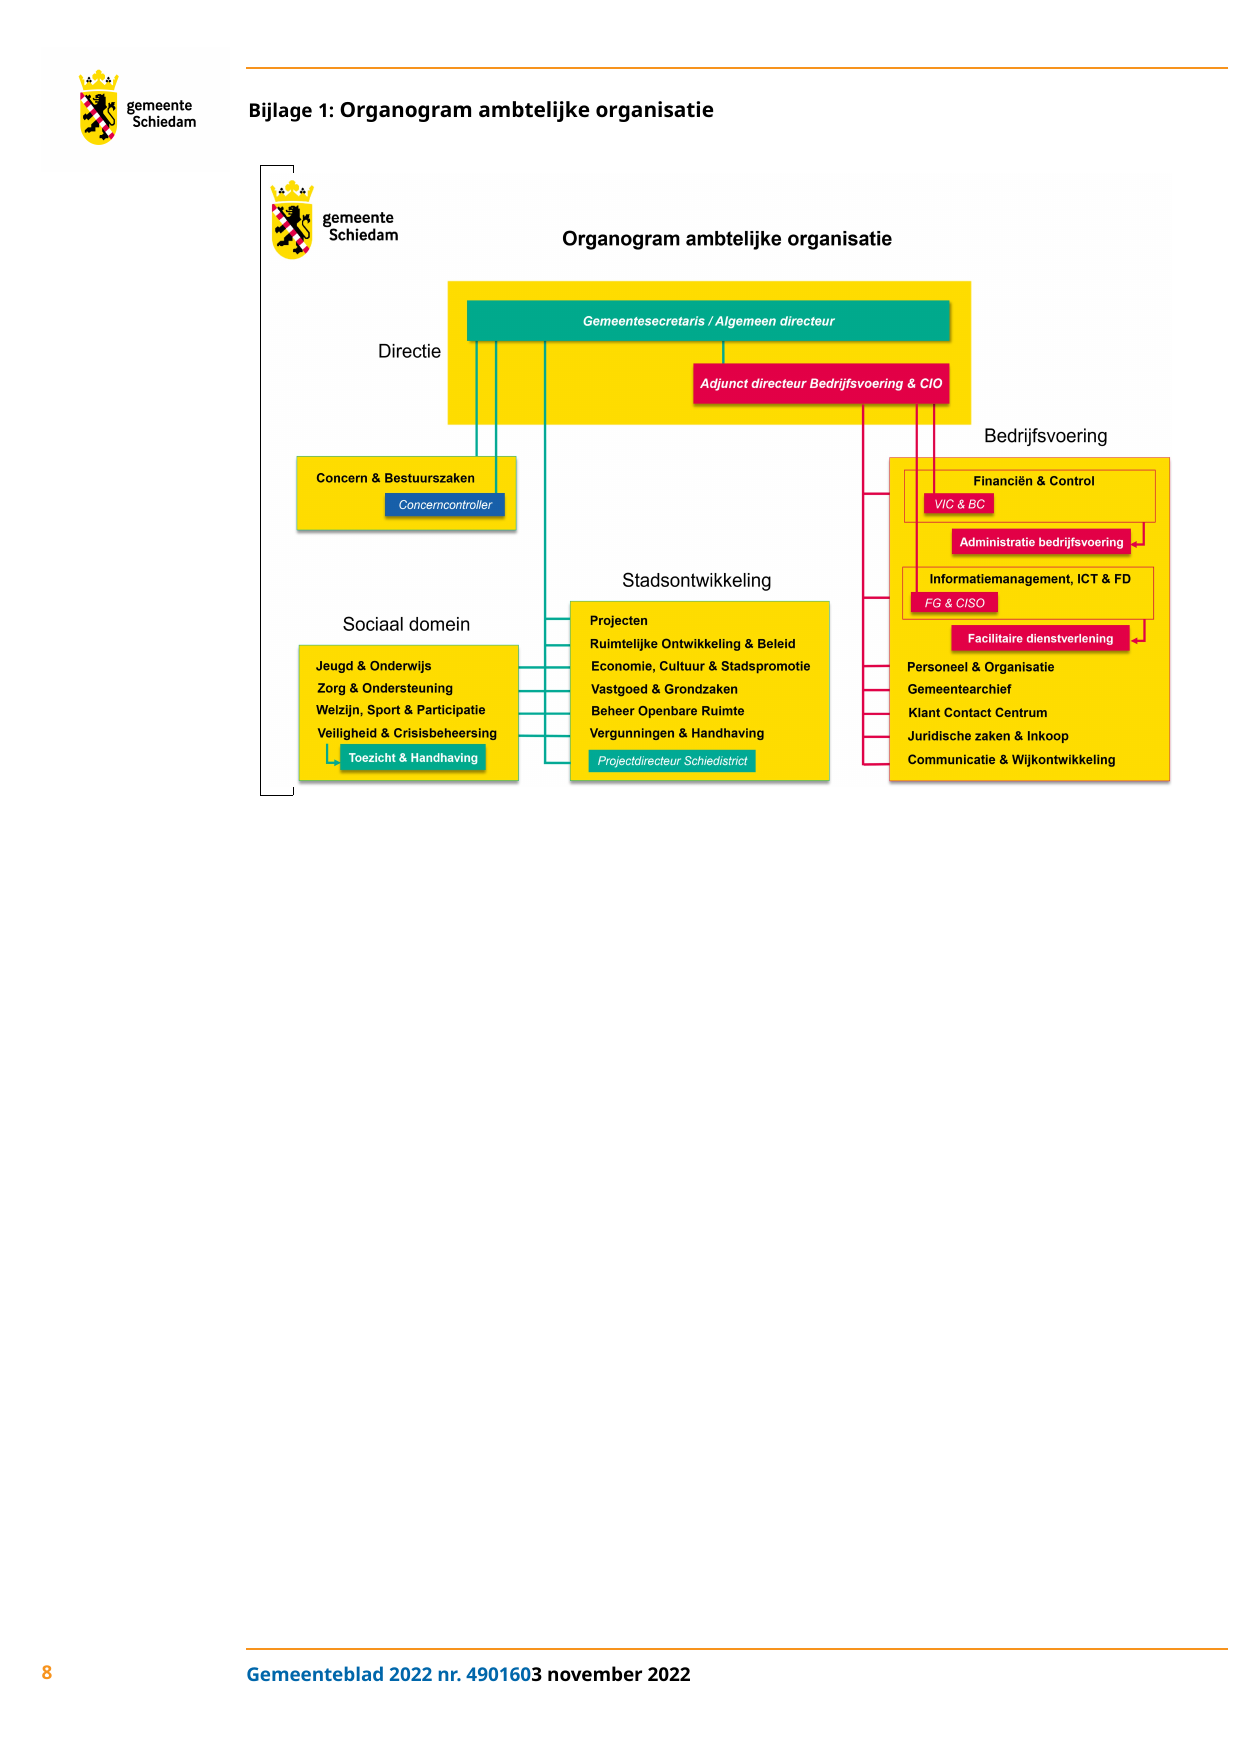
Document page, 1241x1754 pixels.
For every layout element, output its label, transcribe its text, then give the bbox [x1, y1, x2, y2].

picture [268, 173, 1173, 787]
text Bijlage 1: Organogram ambtelijke organisatie [248, 95, 1152, 123]
picture [41, 47, 231, 172]
